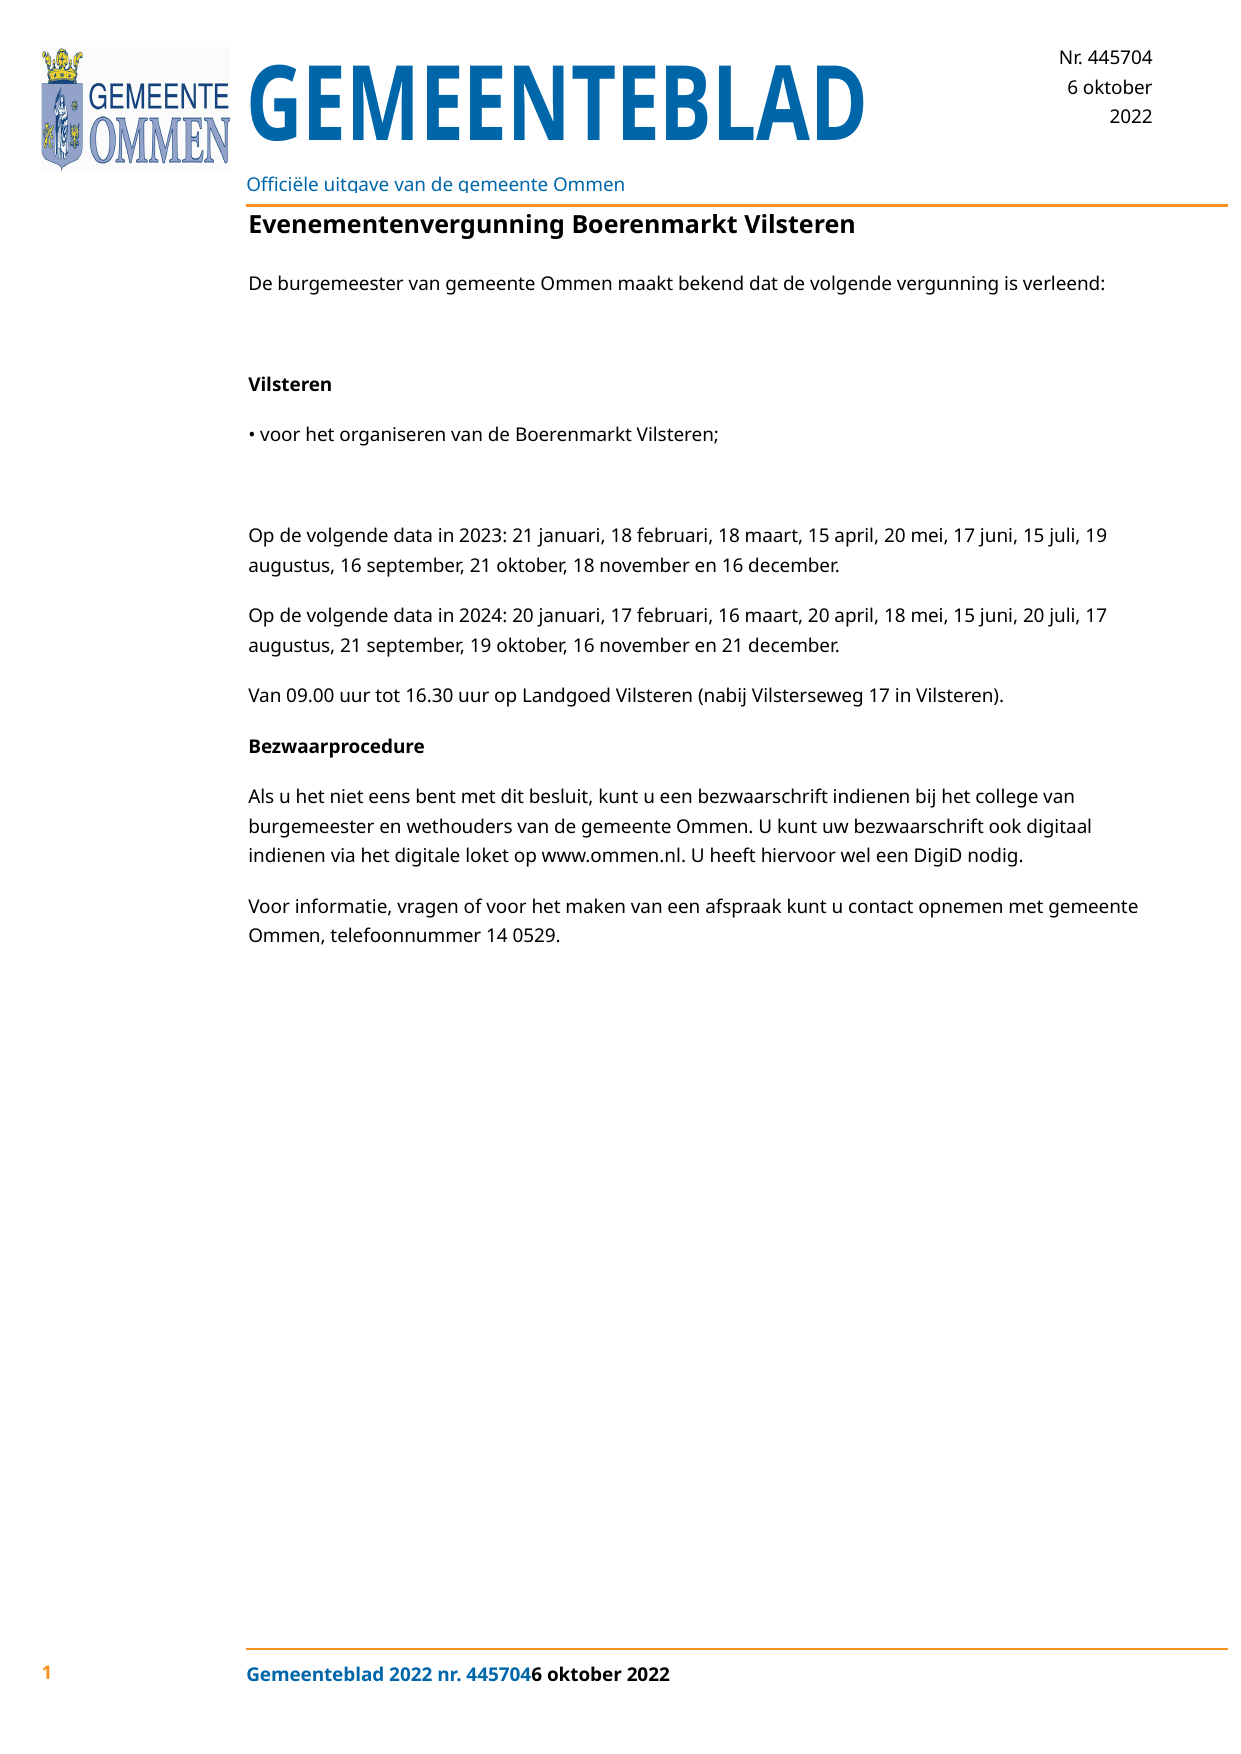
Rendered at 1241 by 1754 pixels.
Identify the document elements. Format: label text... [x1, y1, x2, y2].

text Als u het niet eens bent met dit besluit, kunt u een bezwaarschrift indienen bij het college van burgemeester en wethouders van de gemeente Ommen. U kunt uw bezwaarschrift ook digitaal indienen via het digitale loket op www.ommen.nl. U heeft hiervoor wel een DigiD nodig. [248, 783, 1152, 868]
text De burgemeester van gemeente Ommen maakt bekend dat de volgende vergunning is verleend: [248, 270, 1152, 296]
text Vilsteren [248, 371, 1152, 397]
text • voor het organiseren van de Boerenmarkt Vilsteren; [248, 422, 1152, 447]
picture [41, 47, 231, 172]
text Op de volgende data in 2024: 20 januari, 17 februari, 16 maart, 20 april, 18 mei, 15 juni, 20 juli, 17 augustus, 21 september, 19 oktober, 16 november en 21 december. [248, 602, 1152, 658]
text Evenementenvergunning Boerenmarkt Vilsteren [248, 207, 1152, 241]
text Op de volgende data in 2023: 21 januari, 18 februari, 18 maart, 15 april, 20 mei, 17 juni, 15 juli, 19 augustus, 16 september, 21 oktober, 18 november en 16 december. [248, 522, 1152, 578]
text Bezwaarprocedure [248, 733, 1152, 758]
text Voor informatie, vragen of voor het maken van een afspraak kunt u contact opnemen met gemeente Ommen, telefoonnummer 14 0529. [248, 893, 1152, 948]
text Van 09.00 uur tot 16.30 uur op Landgoed Vilsteren (nabij Vilsterseweg 17 in Vilsteren). [248, 682, 1152, 708]
